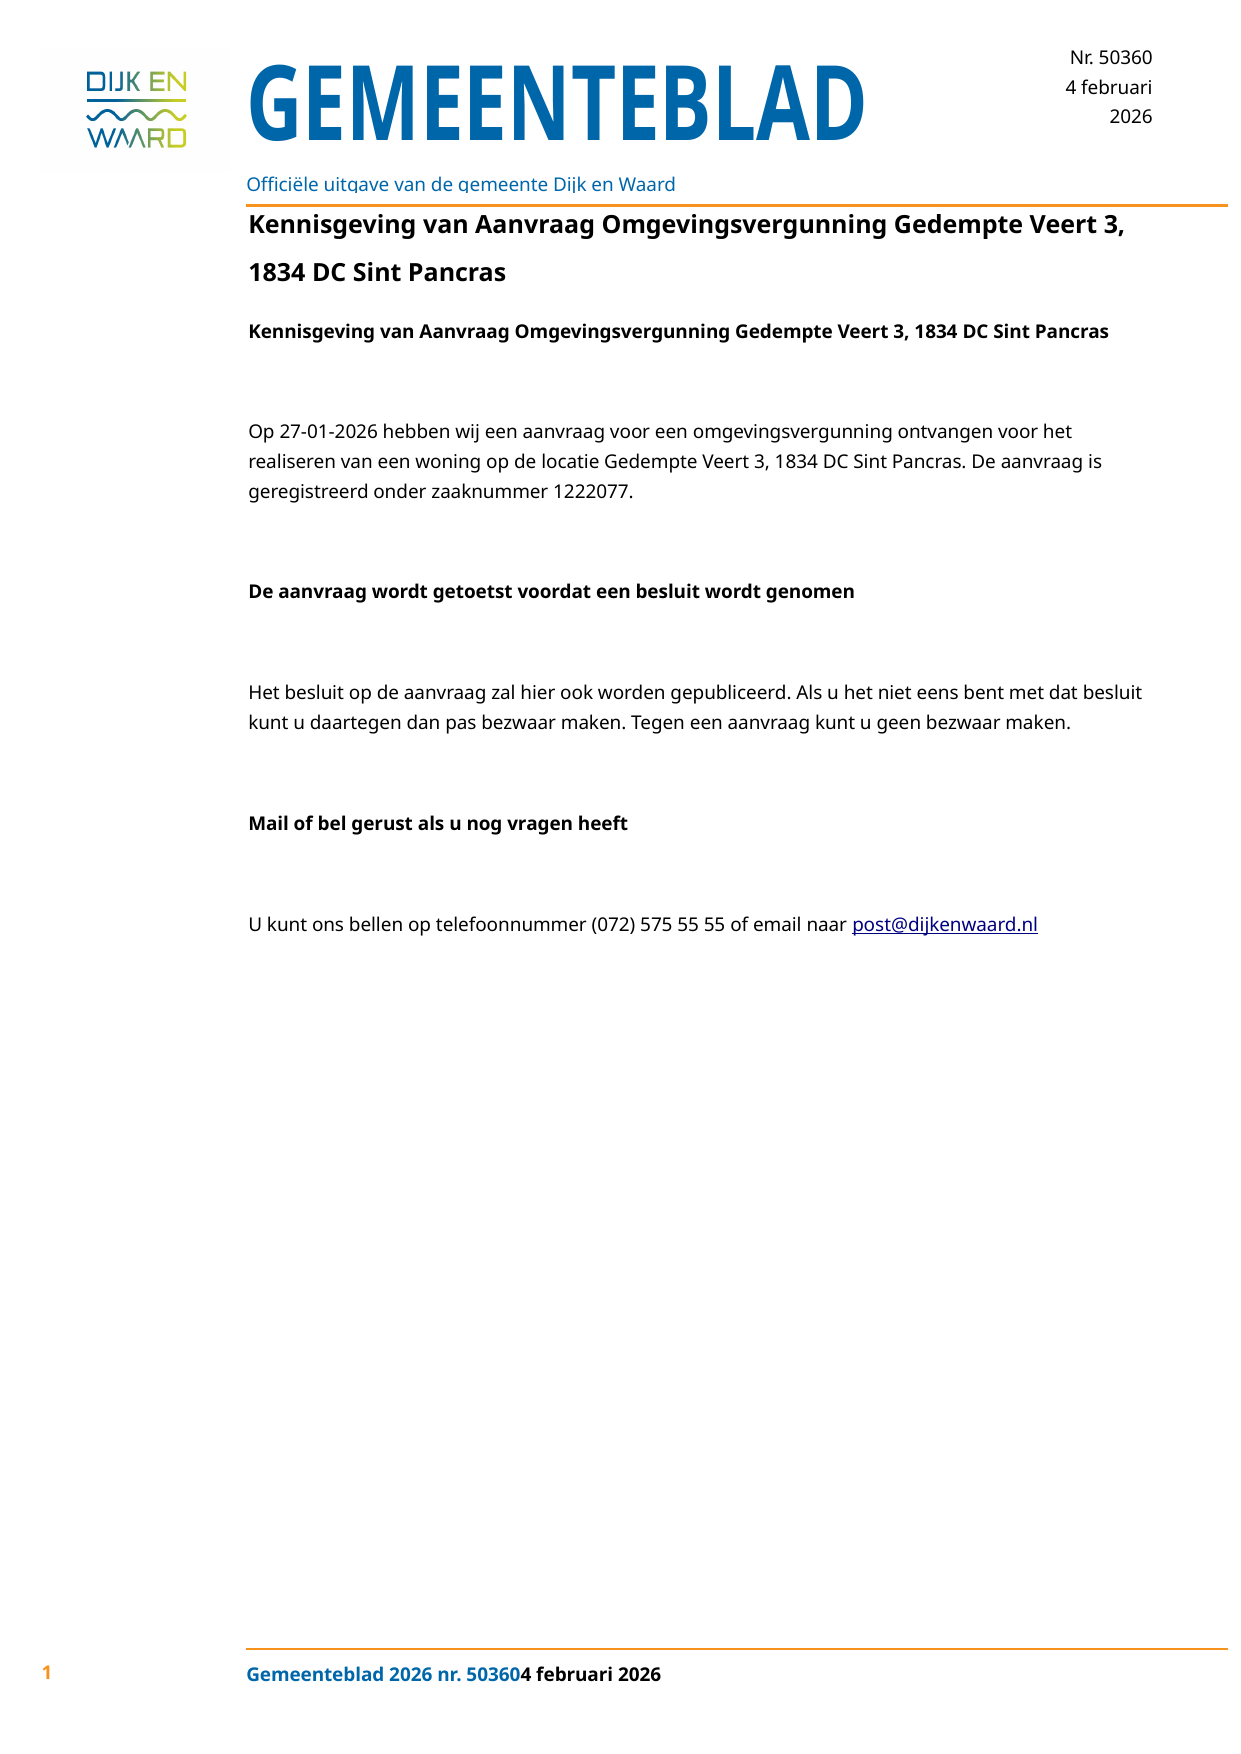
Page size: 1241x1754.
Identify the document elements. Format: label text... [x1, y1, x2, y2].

text Mail of bel gerust als u nog vragen heeft [248, 810, 1152, 836]
text Het besluit op de aanvraag zal hier ook worden gepubliceerd. Als u het niet eens bent met dat besluit kunt u daartegen dan pas bezwaar maken. Tegen een aanvraag kunt u geen bezwaar maken. [248, 679, 1152, 735]
text Op 27-01-2026 hebben wij een aanvraag voor een omgevingsvergunning ontvangen voor het realiseren van een woning op de locatie Gedempte Veert 3, 1834 DC Sint Pancras. De aanvraag is geregistreerd onder zaaknummer 1222077. [248, 419, 1152, 504]
picture [41, 47, 231, 172]
text De aanvraag wordt getoetst voordat een besluit wordt genomen [248, 579, 1152, 604]
text Kennisgeving van Aanvraag Omgevingsvergunning Gedempte Veert 3, 1834 DC Sint Pancras [248, 318, 1152, 344]
text Kennisgeving van Aanvraag Omgevingsvergunning Gedempte Veert 3, 1834 DC Sint Pancras [248, 207, 1152, 288]
text U kunt ons bellen op telefoonnummer (072) 575 55 55 of email naar post@dijkenwaard.nl [248, 911, 1152, 937]
